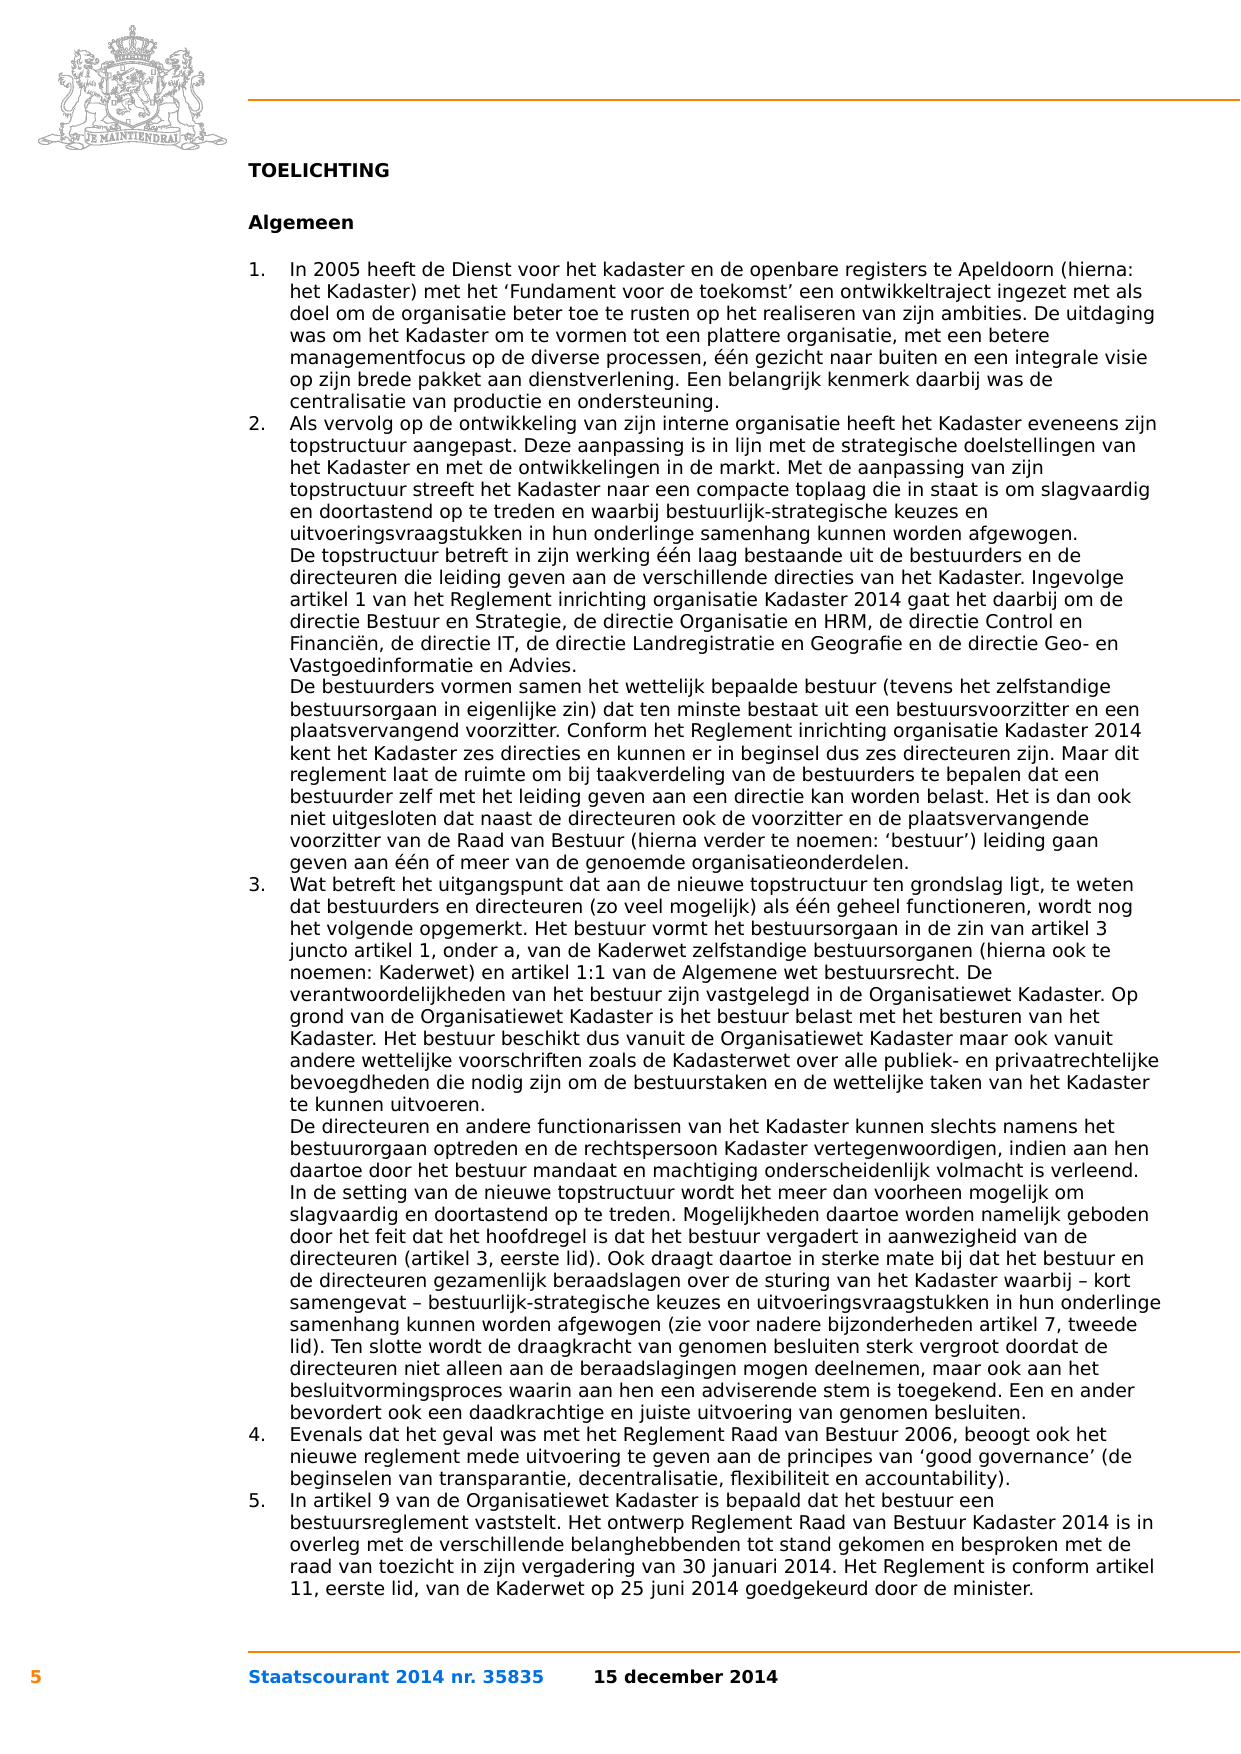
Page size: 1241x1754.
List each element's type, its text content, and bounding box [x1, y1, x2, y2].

text De bestuurders vormen samen het wettelijk bepaalde bestuur (tevens het zelfstandige bestuursorgaan in eigenlijke zin) dat ten minste bestaat uit een bestuursvoorzitter en een plaatsvervangend voorzitter. Conform het Reglement inrichting organisatie Kadaster 2014 kent het Kadaster zes directies en kunnen er in beginsel dus zes directeuren zijn. Maar dit reglement laat de ruimte om bij taakverdeling van de bestuurders te bepalen dat een bestuurder zelf met het leiding geven aan een directie kan worden belast. Het is dan ook niet uitgesloten dat naast de directeuren ook de voorzitter en de plaatsvervangende voorzitter van de Raad van Bestuur (hierna verder te noemen: ‘bestuur’) leiding gaan geven aan één of meer van de genoemde organisatieonderdelen. [289, 676, 1163, 874]
text 1. In 2005 heeft de Dienst voor het kadaster en de openbare registers te Apeldoorn (hierna: het Kadaster) met het ‘Fundament voor de toekomst’ een ontwikkeltraject ingezet met als doel om de organisatie beter toe te rusten op het realiseren van zijn ambities. De uitdaging was om het Kadaster om te vormen tot een plattere organisatie, met een betere managementfocus op de diverse processen, één gezicht naar buiten en een integrale visie op zijn brede pakket aan dienstverlening. Een belangrijk kenmerk daarbij was de centralisatie van productie en ondersteuning. [248, 259, 1163, 413]
subtitle Algemeen [248, 212, 1163, 234]
picture [38, 25, 227, 150]
text In de setting van de nieuwe topstructuur wordt het meer dan voorheen mogelijk om slagvaardig en doortastend op te treden. Mogelijkheden daartoe worden namelijk geboden door het feit dat het hoofdregel is dat het bestuur vergadert in aanwezigheid van de directeuren (artikel 3, eerste lid). Ook draagt daartoe in sterke mate bij dat het bestuur en de directeuren gezamenlijk beraadslagen over de sturing van het Kadaster waarbij – kort samengevat – bestuurlijk-strategische keuzes en uitvoeringsvraagstukken in hun onderlinge samenhang kunnen worden afgewogen (zie voor nadere bijzonderheden artikel 7, tweede lid). Ten slotte wordt de draagkracht van genomen besluiten sterk vergroot doordat de directeuren niet alleen aan de beraadslagingen mogen deelnemen, maar ook aan het besluitvormingsproces waarin aan hen een adviserende stem is toegekend. Een en ander bevordert ook een daadkrachtige en juiste uitvoering van genomen besluiten. [289, 1182, 1163, 1424]
text 2. Als vervolg op de ontwikkeling van zijn interne organisatie heeft het Kadaster eveneens zijn topstructuur aangepast. Deze aanpassing is in lijn met de strategische doelstellingen van het Kadaster en met de ontwikkelingen in de markt. Met de aanpassing van zijn topstructuur streeft het Kadaster naar een compacte toplaag die in staat is om slagvaardig en doortastend op te treden en waarbij bestuurlijk-strategische keuzes en uitvoeringsvraagstukken in hun onderlinge samenhang kunnen worden afgewogen. [248, 413, 1163, 544]
text 3. Wat betreft het uitgangspunt dat aan de nieuwe topstructuur ten grondslag ligt, te weten dat bestuurders en directeuren (zo veel mogelijk) als één geheel functioneren, wordt nog het volgende opgemerkt. Het bestuur vormt het bestuursorgaan in de zin van artikel 3 juncto artikel 1, onder a, van de Kaderwet zelfstandige bestuursorganen (hierna ook te noemen: Kaderwet) en artikel 1:1 van de Algemene wet bestuursrecht. De verantwoordelijkheden van het bestuur zijn vastgelegd in de Organisatiewet Kadaster. Op grond van de Organisatiewet Kadaster is het bestuur belast met het besturen van het Kadaster. Het bestuur beschikt dus vanuit de Organisatiewet Kadaster maar ook vanuit andere wettelijke voorschriften zoals de Kadasterwet over alle publiek- en privaatrechtelijke bevoegdheden die nodig zijn om de bestuurstaken en de wettelijke taken van het Kadaster te kunnen uitvoeren. [248, 874, 1163, 1116]
text 5. In artikel 9 van de Organisatiewet Kadaster is bepaald dat het bestuur een bestuursreglement vaststelt. Het ontwerp Reglement Raad van Bestuur Kadaster 2014 is in overleg met de verschillende belanghebbenden tot stand gekomen en besproken met de raad van toezicht in zijn vergadering van 30 januari 2014. Het Reglement is conform artikel 11, eerste lid, van de Kaderwet op 25 juni 2014 goedgekeurd door de minister. [248, 1490, 1163, 1599]
text 4. Evenals dat het geval was met het Reglement Raad van Bestuur 2006, beoogt ook het nieuwe reglement mede uitvoering te geven aan de principes van ‘good governance’ (de beginselen van transparantie, decentralisatie, flexibiliteit en accountability). [248, 1424, 1163, 1490]
subtitle TOELICHTING [248, 160, 1163, 182]
text De topstructuur betreft in zijn werking één laag bestaande uit de bestuurders en de directeuren die leiding geven aan de verschillende directies van het Kadaster. Ingevolge artikel 1 van het Reglement inrichting organisatie Kadaster 2014 gaat het daarbij om de directie Bestuur en Strategie, de directie Organisatie en HRM, de directie Control en Financiën, de directie IT, de directie Landregistratie en Geografie en de directie Geo- en Vastgoedinformatie en Advies. [289, 544, 1163, 676]
text De directeuren en andere functionarissen van het Kadaster kunnen slechts namens het bestuurorgaan optreden en de rechtspersoon Kadaster vertegenwoordigen, indien aan hen daartoe door het bestuur mandaat en machtiging onderscheidenlijk volmacht is verleend. [289, 1116, 1163, 1182]
